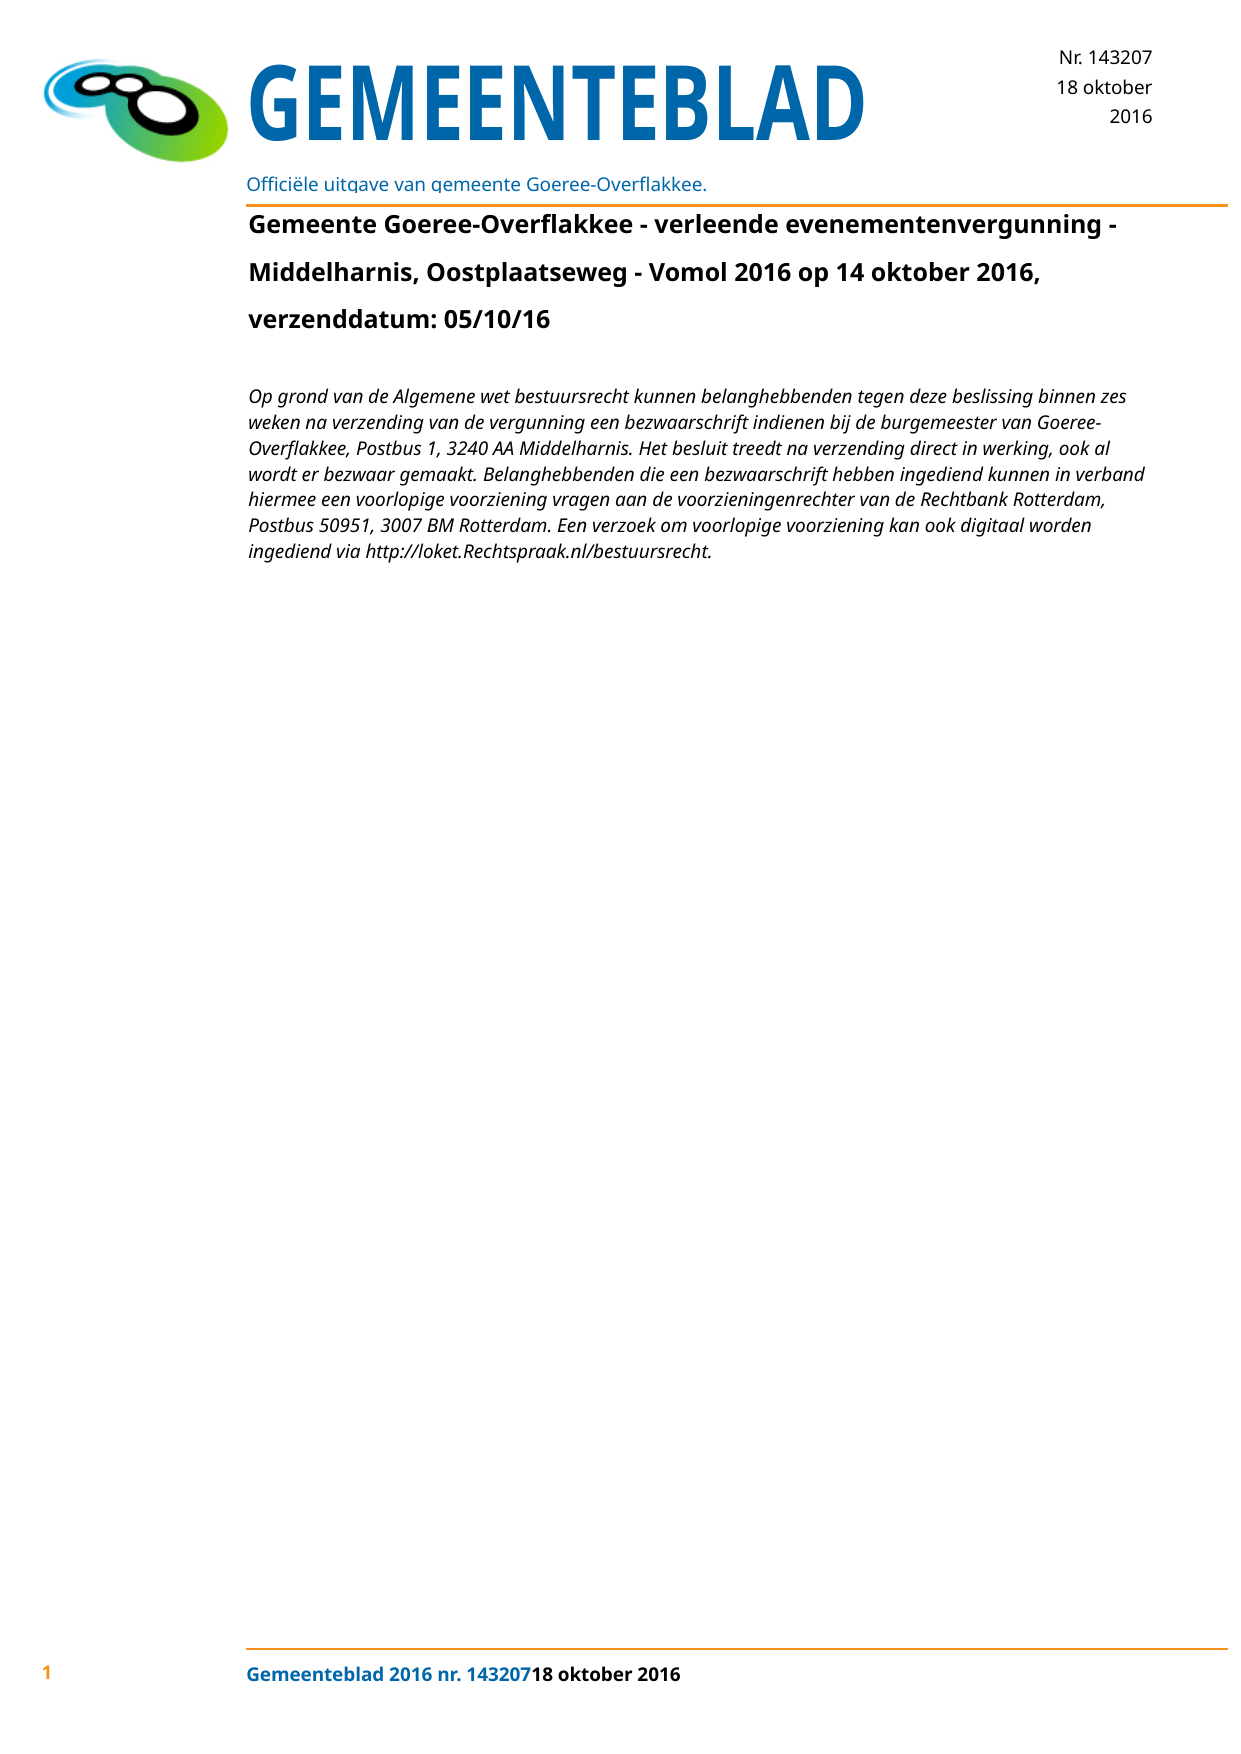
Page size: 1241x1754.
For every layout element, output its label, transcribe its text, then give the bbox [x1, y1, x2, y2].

text Op grond van de Algemene wet bestuursrecht kunnen belanghebbenden tegen deze beslissing binnen zes weken na verzending van de vergunning een bezwaarschrift indienen bij de burgemeester van Goeree-Overflakkee, Postbus 1, 3240 AA Middelharnis. Het besluit treedt na verzending direct in werking, ook al wordt er bezwaar gemaakt. Belanghebbenden die een bezwaarschrift hebben ingediend kunnen in verband hiermee een voorlopige voorziening vragen aan de voorzieningenrechter van de Rechtbank Rotterdam, Postbus 50951, 3007 BM Rotterdam. Een verzoek om voorlopige voorziening kan ook digitaal worden ingediend via http://loket.Rechtspraak.nl/bestuursrecht. [248, 384, 1152, 564]
text Gemeente Goeree-Overflakkee - verleende evenementenvergunning - Middelharnis, Oostplaatseweg - Vomol 2016 op 14 oktober 2016, verzenddatum: 05/10/16 [248, 207, 1152, 336]
picture [41, 47, 231, 172]
